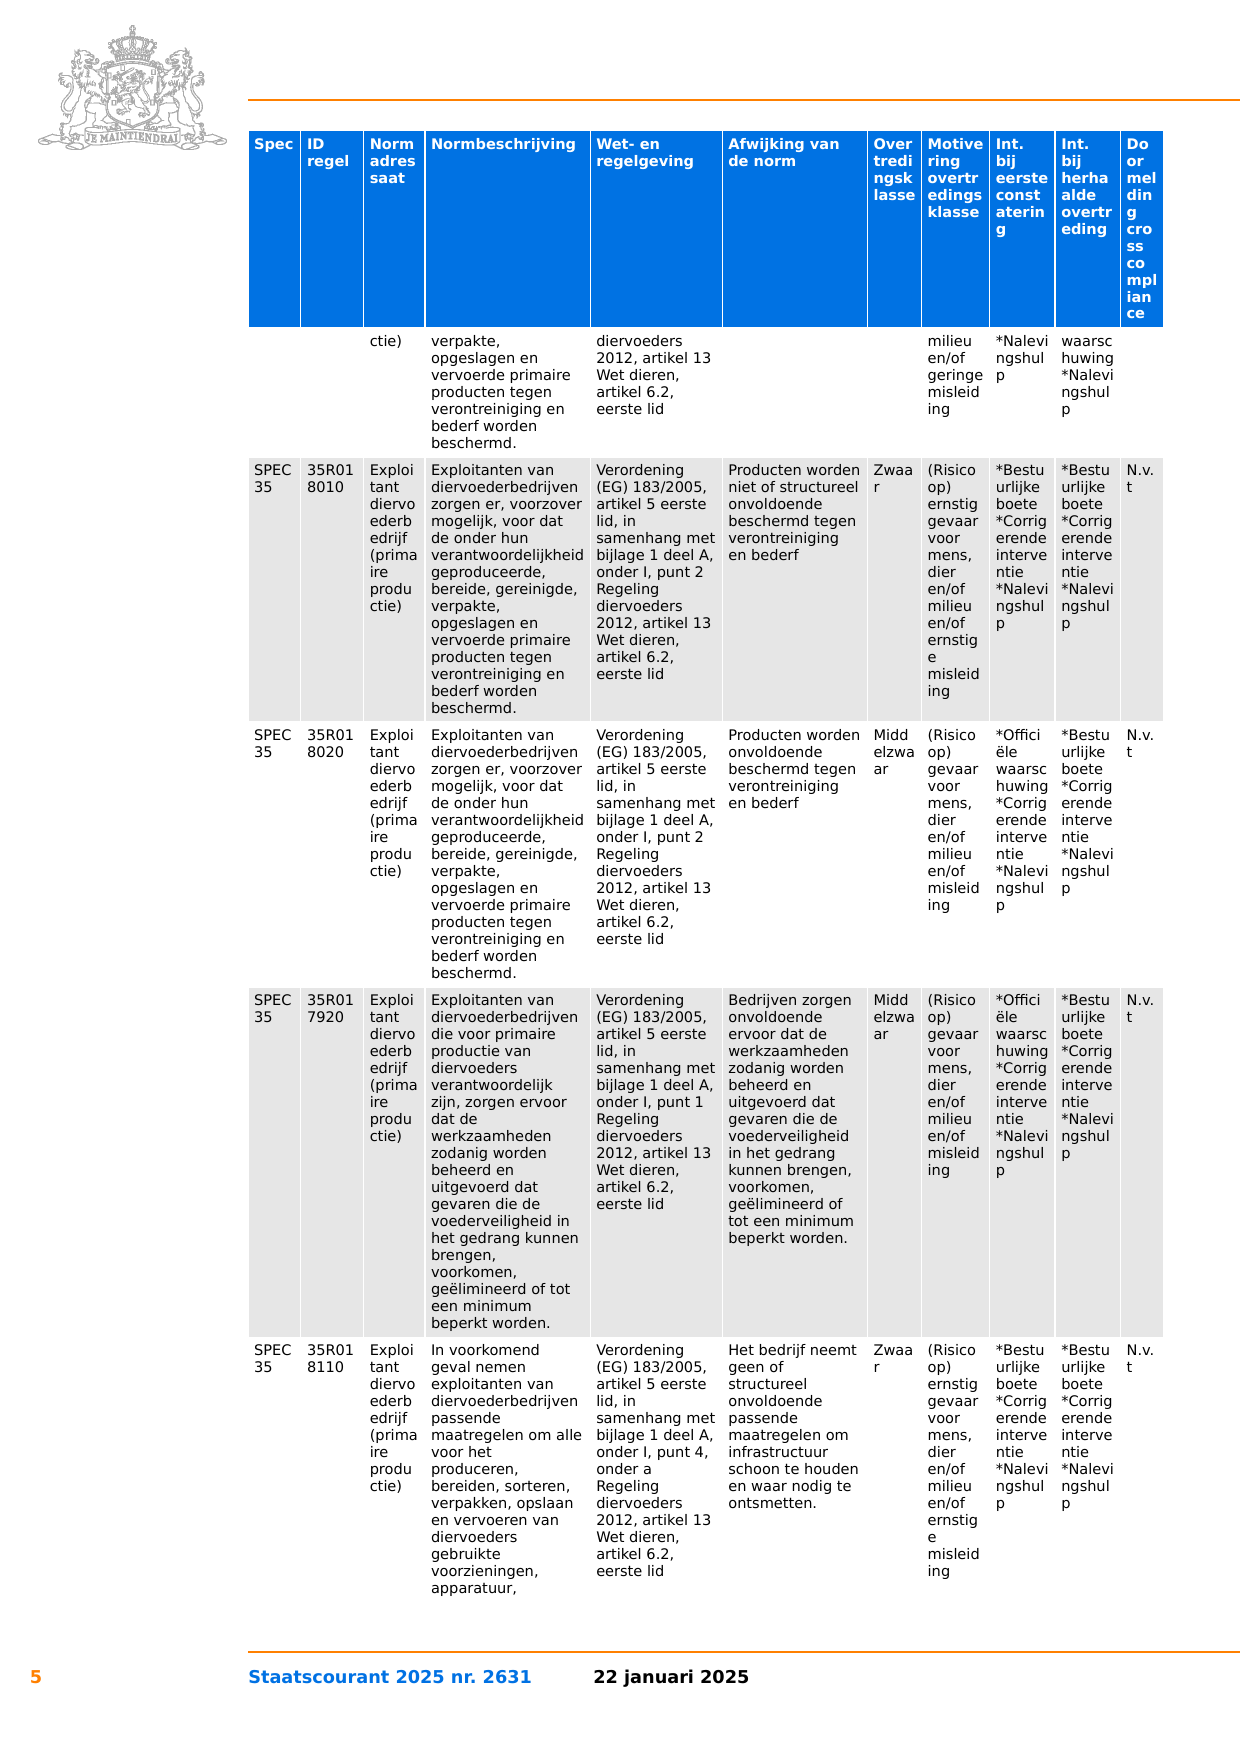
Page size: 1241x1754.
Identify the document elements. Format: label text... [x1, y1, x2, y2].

table_cell Exploitant diervoederbedrijf (primaire productie) [364, 458, 424, 721]
table_cell *Bestuurlijke boete *Corrigerende interventie *Nalevingshulp [1056, 1338, 1120, 1602]
table_cell [249, 328, 300, 456]
table_cell [868, 328, 921, 456]
table_header Motivering overtredingsklasse [922, 131, 989, 327]
table_cell Verordening (EG) 183/2005, artikel 5 eerste lid, in samenhang met bijlage 1 deel A, onder I, punt 2 Regeling diervoeders 2012, artikel 13 Wet dieren, artikel 6.2, eerste lid [591, 458, 722, 721]
table_cell *Officiële waarschuwing *Corrigerende interventie *Nalevingshulp [990, 723, 1054, 987]
table_header Overtredingsklasse [868, 131, 921, 327]
table_header Normbeschrijving [426, 131, 590, 327]
table_cell Producten worden onvoldoende beschermd tegen verontreiniging en bederf [723, 723, 867, 987]
table_cell Verordening (EG) 183/2005, artikel 5 eerste lid, in samenhang met bijlage 1 deel A, onder I, punt 1 Regeling diervoeders 2012, artikel 13 Wet dieren, artikel 6.2, eerste lid [591, 988, 722, 1337]
table_header Afwijking van de norm [723, 131, 867, 327]
table_cell waarschuwing *Nalevingshulp [1056, 328, 1120, 456]
table_cell N.v.t [1121, 1338, 1163, 1602]
table_cell SPEC35 [249, 723, 300, 987]
table_header Int. bij herhaalde overtreding [1056, 131, 1120, 327]
table_cell [301, 328, 363, 456]
table_cell Verordening (EG) 183/2005, artikel 5 eerste lid, in samenhang met bijlage 1 deel A, onder I, punt 4, onder a Regeling diervoeders 2012, artikel 13 Wet dieren, artikel 6.2, eerste lid [591, 1338, 722, 1602]
table_cell Exploitant diervoederbedrijf (primaire productie) [364, 1338, 424, 1602]
table_cell 35R018020 [301, 723, 363, 987]
table_cell SPEC35 [249, 458, 300, 721]
table_cell diervoeders 2012, artikel 13 Wet dieren, artikel 6.2, eerste lid [591, 328, 722, 456]
table_cell Zwaar [868, 1338, 921, 1602]
table_cell N.v.t [1121, 458, 1163, 721]
table_header ID regel [301, 131, 363, 327]
table_cell (Risico op) ernstig gevaar voor mens, dier en/of milieu en/of ernstige misleiding [922, 458, 989, 721]
table_cell N.v.t [1121, 988, 1163, 1337]
table_header Normadressaat [364, 131, 424, 327]
table_header Doormelding cross compliance [1121, 131, 1163, 327]
table_cell *Bestuurlijke boete *Corrigerende interventie *Nalevingshulp [990, 458, 1054, 721]
table_cell SPEC35 [249, 988, 300, 1337]
table_cell (Risico op) gevaar voor mens, dier en/of milieu en/of misleiding [922, 723, 989, 987]
table_cell SPEC35 [249, 1338, 300, 1602]
table_cell 35R018010 [301, 458, 363, 721]
table_cell (Risico op) gevaar voor mens, dier en/of milieu en/of misleiding [922, 988, 989, 1337]
table_cell *Officiële waarschuwing *Corrigerende interventie *Nalevingshulp [990, 988, 1054, 1337]
table_header Wet- en regelgeving [591, 131, 722, 327]
table_cell Middelzwaar [868, 723, 921, 987]
table_cell [723, 328, 867, 456]
table_cell Producten worden niet of structureel onvoldoende beschermd tegen verontreiniging en bederf [723, 458, 867, 721]
table_header Int. bij eerste constatering [990, 131, 1054, 327]
table_cell Middelzwaar [868, 988, 921, 1337]
table_cell *Bestuurlijke boete *Corrigerende interventie *Nalevingshulp [990, 1338, 1054, 1602]
table_cell Het bedrijf neemt geen of structureel onvoldoende passende maatregelen om infrastructuur schoon te houden en waar nodig te ontsmetten. [723, 1338, 867, 1602]
table_cell ctie) [364, 328, 424, 456]
table_cell Exploitanten van diervoederbedrijven zorgen er, voorzover mogelijk, voor dat de onder hun verantwoordelijkheid geproduceerde, bereide, gereinigde, verpakte, opgeslagen en vervoerde primaire producten tegen verontreiniging en bederf worden beschermd. [426, 723, 590, 987]
table_cell *Bestuurlijke boete *Corrigerende interventie *Nalevingshulp [1056, 723, 1120, 987]
table_header Spec [249, 131, 300, 327]
picture [38, 25, 227, 150]
table_cell In voorkomend geval nemen exploitanten van diervoederbedrijven passende maatregelen om alle voor het produceren, bereiden, sorteren, verpakken, opslaan en vervoeren van diervoeders gebruikte voorzieningen, apparatuur, [426, 1338, 590, 1602]
table_cell Exploitant diervoederbedrijf (primaire productie) [364, 988, 424, 1337]
table_cell 35R018110 [301, 1338, 363, 1602]
table_cell Exploitanten van diervoederbedrijven die voor primaire productie van diervoeders verantwoordelijk zijn, zorgen ervoor dat de werkzaamheden zodanig worden beheerd en uitgevoerd dat gevaren die de voederveiligheid in het gedrang kunnen brengen, voorkomen, geëlimineerd of tot een minimum beperkt worden. [426, 988, 590, 1337]
table_cell *Bestuurlijke boete *Corrigerende interventie *Nalevingshulp [1056, 988, 1120, 1337]
table_cell *Bestuurlijke boete *Corrigerende interventie *Nalevingshulp [1056, 458, 1120, 721]
table_cell *Nalevingshulp [990, 328, 1054, 456]
table_cell Zwaar [868, 458, 921, 721]
table_cell (Risico op) ernstig gevaar voor mens, dier en/of milieu en/of ernstige misleiding [922, 1338, 989, 1602]
table_cell Exploitant diervoederbedrijf (primaire productie) [364, 723, 424, 987]
table_cell Bedrijven zorgen onvoldoende ervoor dat de werkzaamheden zodanig worden beheerd en uitgevoerd dat gevaren die de voederveiligheid in het gedrang kunnen brengen, voorkomen, geëlimineerd of tot een minimum beperkt worden. [723, 988, 867, 1337]
table_cell N.v.t [1121, 723, 1163, 987]
table_cell [1121, 328, 1163, 456]
table_cell Exploitanten van diervoederbedrijven zorgen er, voorzover mogelijk, voor dat de onder hun verantwoordelijkheid geproduceerde, bereide, gereinigde, verpakte, opgeslagen en vervoerde primaire producten tegen verontreiniging en bederf worden beschermd. [426, 458, 590, 721]
table_cell milieu en/of geringe misleiding [922, 328, 989, 456]
table_cell 35R017920 [301, 988, 363, 1337]
table_cell verpakte, opgeslagen en vervoerde primaire producten tegen verontreiniging en bederf worden beschermd. [426, 328, 590, 456]
table_cell Verordening (EG) 183/2005, artikel 5 eerste lid, in samenhang met bijlage 1 deel A, onder I, punt 2 Regeling diervoeders 2012, artikel 13 Wet dieren, artikel 6.2, eerste lid [591, 723, 722, 987]
